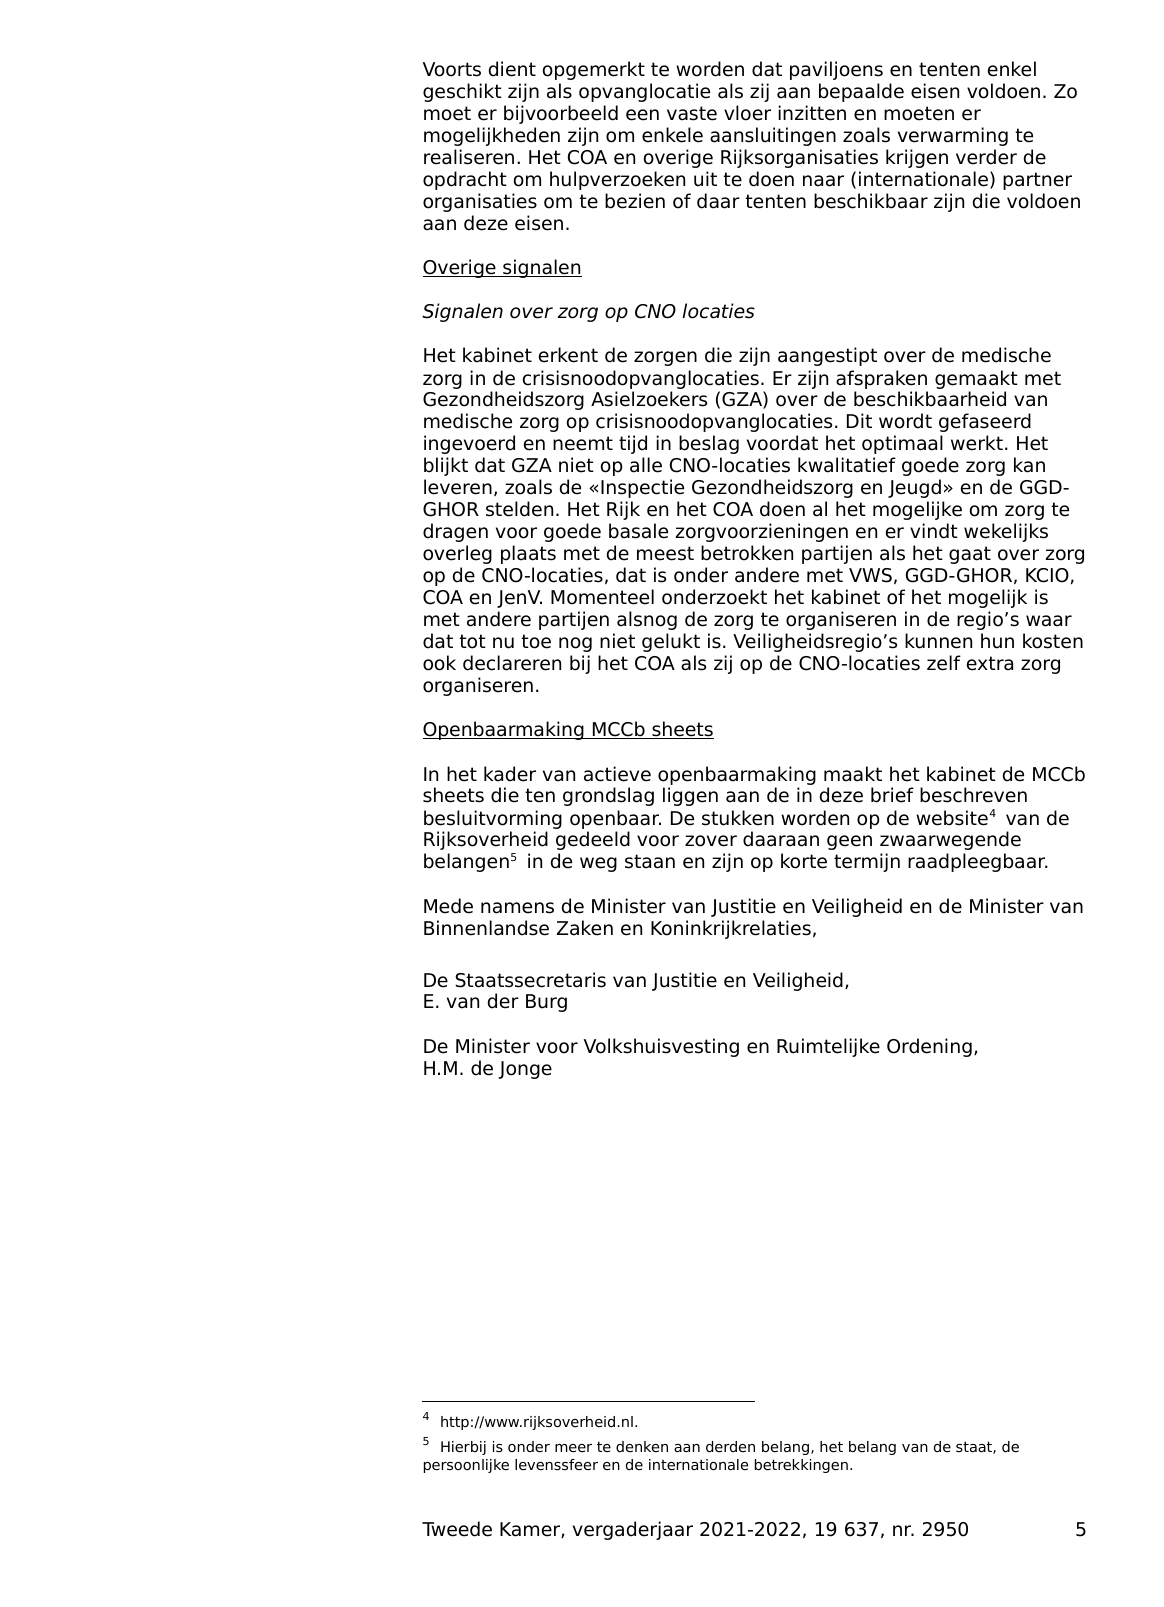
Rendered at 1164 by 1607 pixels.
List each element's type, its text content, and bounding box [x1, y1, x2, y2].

text persoonlijke levenssfeer en de internationale betrekkingen. [422, 1457, 1087, 1474]
text http://www.rijksoverheid.nl. [422, 1410, 1087, 1432]
text In het kader van actieve openbaarmaking maakt het kabinet de MCCb sheets die ten grondslag liggen aan de in deze brief beschreven besluitvorming openbaar. De stukken worden op de website van de Rijksoverheid gedeeld voor zover daaraan geen zwaarwegende belangen in de weg staan en zijn op korte termijn raadpleegbaar. [422, 763, 1087, 873]
text Hierbij is onder meer te denken aan derden belang, het belang van de staat, de [422, 1435, 1087, 1457]
text Het kabinet erkent de zorgen die zijn aangestipt over de medische zorg in de crisisnoodopvanglocaties. Er zijn afspraken gemaakt met Gezondheidszorg Asielzoekers (GZA) over de beschikbaarheid van medische zorg op crisisnoodopvanglocaties. Dit wordt gefaseerd ingevoerd en neemt tijd in beslag voordat het optimaal werkt. Het blijkt dat GZA niet op alle CNO-locaties kwalitatief goede zorg kan leveren, zoals de «Inspectie Gezondheidszorg en Jeugd» en de GGD-GHOR stelden. Het Rijk en het COA doen al het mogelijke om zorg te dragen voor goede basale zorgvoorzieningen en er vindt wekelijks overleg plaats met de meest betrokken partijen als het gaat over zorg op de CNO-locaties, dat is onder andere met VWS, GGD-GHOR, KCIO, COA en JenV. Momenteel onderzoekt het kabinet of het mogelijk is met andere partijen alsnog de zorg te organiseren in de regio’s waar dat tot nu toe nog niet gelukt is. Veiligheidsregio’s kunnen hun kosten ook declareren bij het COA als zij op de CNO-locaties zelf extra zorg organiseren. [422, 345, 1087, 697]
text Mede namens de Minister van Justitie en Veiligheid en de Minister van Binnenlandse Zaken en Koninkrijkrelaties, [422, 896, 1087, 939]
subtitle Signalen over zorg op CNO locaties [422, 301, 1087, 323]
subtitle Openbaarmaking MCCb sheets [422, 719, 1087, 741]
text De Staatssecretaris van Justitie en Veiligheid, E. van der Burg [422, 969, 1087, 1013]
text Voorts dient opgemerkt te worden dat paviljoens en tenten enkel geschikt zijn als opvanglocatie als zij aan bepaalde eisen voldoen. Zo moet er bijvoorbeeld een vaste vloer inzitten en moeten er mogelijkheden zijn om enkele aansluitingen zoals verwarming te realiseren. Het COA en overige Rijksorganisaties krijgen verder de opdracht om hulpverzoeken uit te doen naar (internationale) partner organisaties om te bezien of daar tenten beschikbaar zijn die voldoen aan deze eisen. [422, 59, 1087, 235]
text De Minister voor Volkshuisvesting en Ruimtelijke Ordening, H.M. de Jonge [422, 1036, 1087, 1079]
subtitle Overige signalen [422, 257, 1087, 279]
